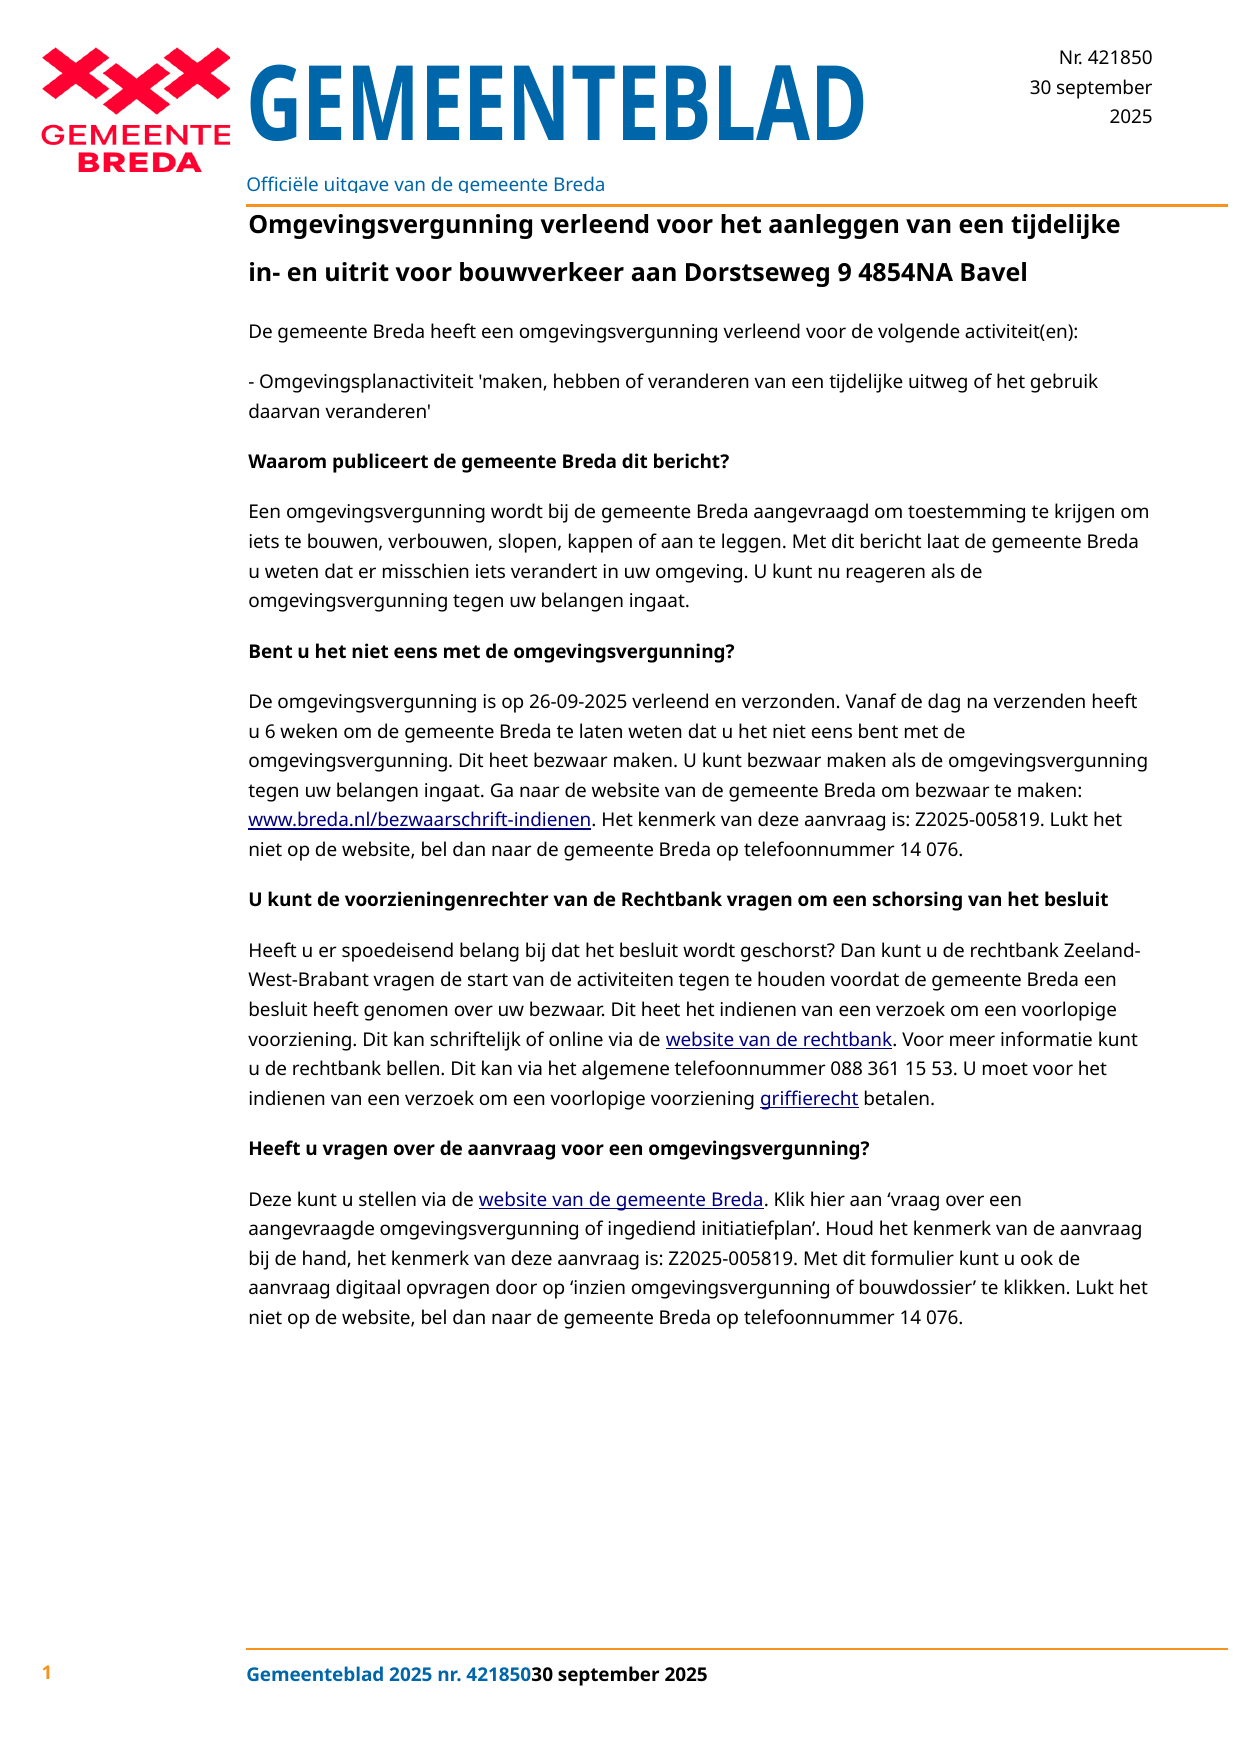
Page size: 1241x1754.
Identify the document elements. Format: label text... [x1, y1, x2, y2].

text Een omgevingsvergunning wordt bij de gemeente Breda aangevraagd om toestemming te krijgen om iets te bouwen, verbouwen, slopen, kappen of aan te leggen. Met dit bericht laat de gemeente Breda u weten dat er misschien iets verandert in uw omgeving. U kunt nu reageren als de omgevingsvergunning tegen uw belangen ingaat. [248, 499, 1152, 613]
text - Omgevingsplanactiviteit 'maken, hebben of veranderen van een tijdelijke uitweg of het gebruik daarvan veranderen' [248, 368, 1152, 424]
text U kunt de voorzieningenrechter van de Rechtbank vragen om een schorsing van het besluit [248, 887, 1152, 912]
text Deze kunt u stellen via de website van de gemeente Breda. Klik hier aan ‘vraag over een aangevraagde omgevingsvergunning of ingediend initiatiefplan’. Houd het kenmerk van de aanvraag bij de hand, het kenmerk van deze aanvraag is: Z2025-005819. Met dit formulier kunt u ook de aanvraag digitaal opvragen door op ‘inzien omgevingsvergunning of bouwdossier’ te klikken. Lukt het niet op de website, bel dan naar de gemeente Breda op telefoonnummer 14 076. [248, 1186, 1152, 1330]
text Bent u het niet eens met de omgevingsvergunning? [248, 638, 1152, 664]
text De omgevingsvergunning is op 26-09-2025 verleend en verzonden. Vanaf de dag na verzenden heeft u 6 weken om de gemeente Breda te laten weten dat u het niet eens bent met de omgevingsvergunning. Dit heet bezwaar maken. U kunt bezwaar maken als de omgevingsvergunning tegen uw belangen ingaat. Ga naar de website van de gemeente Breda om bezwaar te maken: www.breda.nl/bezwaarschrift-indienen. Het kenmerk van deze aanvraag is: Z2025-005819. Lukt het niet op de website, bel dan naar de gemeente Breda op telefoonnummer 14 076. [248, 688, 1152, 862]
text Heeft u vragen over de aanvraag voor een omgevingsvergunning? [248, 1135, 1152, 1161]
picture [41, 47, 231, 172]
text De gemeente Breda heeft een omgevingsvergunning verleend voor de volgende activiteit(en): [248, 318, 1152, 344]
text Heeft u er spoedeisend belang bij dat het besluit wordt geschorst? Dan kunt u de rechtbank Zeeland-West-Brabant vragen de start van de activiteiten tegen te houden voordat de gemeente Breda een besluit heeft genomen over uw bezwaar. Dit heet het indienen van een verzoek om een voorlopige voorziening. Dit kan schriftelijk of online via de website van de rechtbank. Voor meer informatie kunt u de rechtbank bellen. Dit kan via het algemene telefoonnummer 088 361 15 53. U moet voor het indienen van een verzoek om een voorlopige voorziening griffierecht betalen. [248, 937, 1152, 1111]
text Omgevingsvergunning verleend voor het aanleggen van een tijdelijke in- en uitrit voor bouwverkeer aan Dorstseweg 9 4854NA Bavel [248, 207, 1152, 288]
text Waarom publiceert de gemeente Breda dit bericht? [248, 448, 1152, 474]
